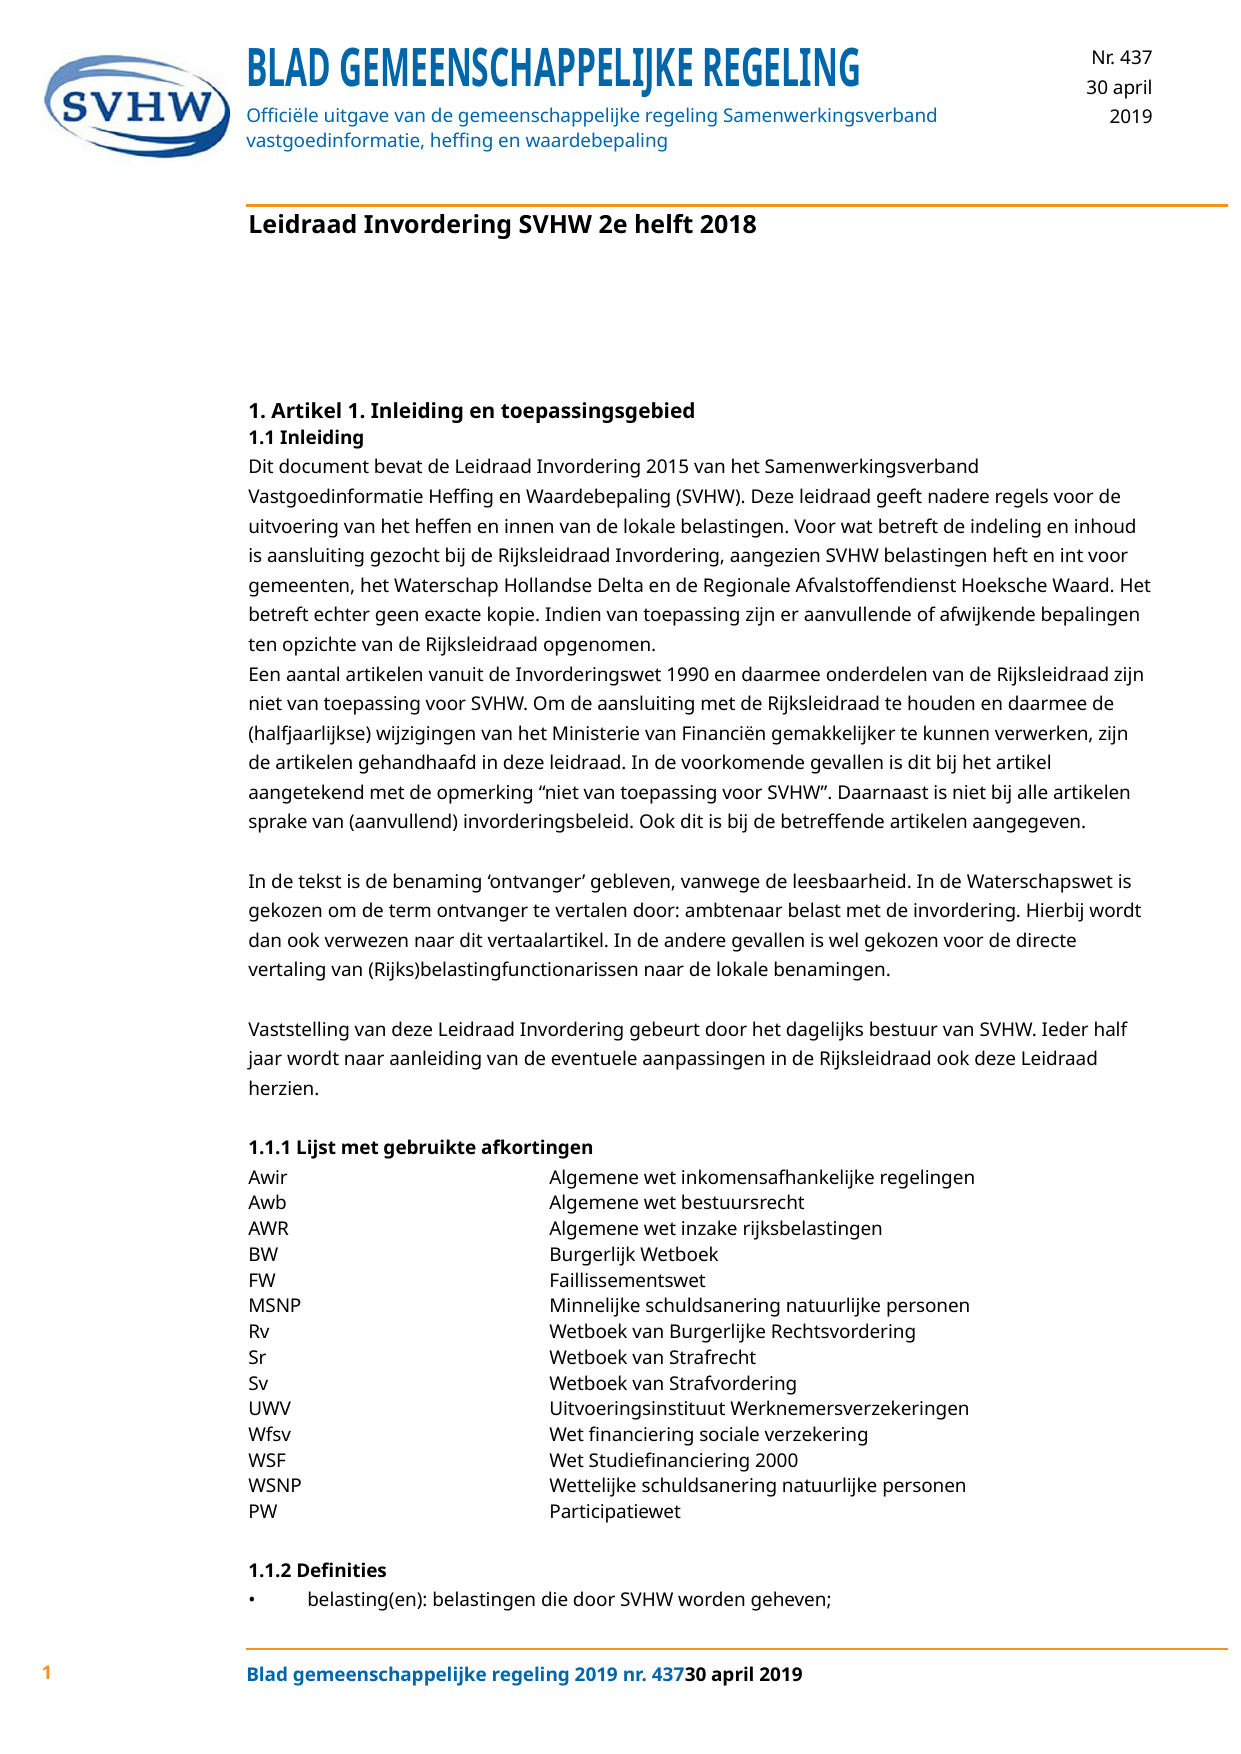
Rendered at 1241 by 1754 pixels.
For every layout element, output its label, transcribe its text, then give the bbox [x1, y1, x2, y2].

table_cell AWR [248, 1215, 549, 1241]
table_cell WSNP [248, 1473, 549, 1498]
table_cell Rv [248, 1318, 549, 1344]
table_cell Wet financiering sociale verzekering [549, 1421, 1152, 1447]
table_cell Algemene wet bestuursrecht [549, 1190, 1152, 1215]
table_cell MSNP [248, 1293, 549, 1318]
table_cell Wetboek van Strafrecht [549, 1344, 1152, 1370]
table_cell UWV [248, 1395, 549, 1421]
table_cell Wet Studiefinanciering 2000 [549, 1447, 1152, 1473]
table_cell Wetboek van Burgerlijke Rechtsvordering [549, 1318, 1152, 1344]
table_cell FW [248, 1267, 549, 1292]
table_cell Awb [248, 1190, 549, 1215]
table_header Algemene wet inkomensafhankelijke regelingen [549, 1164, 1152, 1189]
text Dit document bevat de Leidraad Invordering 2015 van het Samenwerkingsverband Vastgoedinformatie Heffing en Waardebepaling (SVHW). Deze leidraad geeft nadere regels voor de uitvoering van het heffen en innen van de lokale belastingen. Voor wat betreft de indeling en inhoud is aansluiting gezocht bij de Rijksleidraad Invordering, aangezien SVHW belastingen heft en int voor gemeenten, het Waterschap Hollandse Delta en de Regionale Afvalstoffendienst Hoeksche Waard. Het betreft echter geen exacte kopie. Indien van toepassing zijn er aanvullende of afwijkende bepalingen ten opzichte van de Rijksleidraad opgenomen. [248, 454, 1152, 657]
table_cell Uitvoeringsinstituut Werknemersverzekeringen [549, 1395, 1152, 1421]
picture [41, 47, 231, 172]
table_cell Wetboek van Strafvordering [549, 1370, 1152, 1395]
table_cell Sr [248, 1344, 549, 1370]
table_cell PW [248, 1498, 549, 1524]
text In de tekst is de benaming ‘ontvanger’ gebleven, vanwege de leesbaarheid. In de Waterschapswet is gekozen om de term ontvanger te vertalen door: ambtenaar belast met de invordering. Hierbij wordt dan ook verwezen naar dit vertaalartikel. In de andere gevallen is wel gekozen voor de directe vertaling van (Rijks)belastingfunctionarissen naar de lokale benamingen. [248, 868, 1152, 982]
text 1.1 Inleiding [248, 424, 1152, 450]
table_cell WSF [248, 1447, 549, 1473]
text 1.1.1 Lijst met gebruikte afkortingen [248, 1134, 1152, 1160]
table_cell Wettelijke schuldsanering natuurlijke personen [549, 1473, 1152, 1498]
table_header Awir [248, 1164, 549, 1189]
table_cell Minnelijke schuldsanering natuurlijke personen [549, 1293, 1152, 1318]
text 1.1.2 Definities [248, 1557, 1152, 1583]
table_cell Participatiewet [549, 1498, 1152, 1524]
table_cell BW [248, 1241, 549, 1267]
list belasting(en): belastingen die door SVHW worden geheven; [248, 1586, 1152, 1612]
text Leidraad Invordering SVHW 2e helft 2018 [248, 207, 1152, 241]
text Een aantal artikelen vanuit de Invorderingswet 1990 en daarmee onderdelen van de Rijksleidraad zijn niet van toepassing voor SVHW. Om de aansluiting met de Rijksleidraad te houden en daarmee de (halfjaarlijkse) wijzigingen van het Ministerie van Financiën gemakkelijker te kunnen verwerken, zijn de artikelen gehandhaafd in deze leidraad. In de voorkomende gevallen is dit bij het artikel aangetekend met de opmerking “niet van toepassing voor SVHW”. Daarnaast is niet bij alle artikelen sprake van (aanvullend) invorderingsbeleid. Ook dit is bij de betreffende artikelen aangegeven. [248, 661, 1152, 834]
table_cell Faillissementswet [549, 1267, 1152, 1292]
text Vaststelling van deze Leidraad Invordering gebeurt door het dagelijks bestuur van SVHW. Ieder half jaar wordt naar aanleiding van de eventuele aanpassingen in de Rijksleidraad ook deze Leidraad herzien. [248, 1016, 1152, 1101]
table_cell Algemene wet inzake rijksbelastingen [549, 1215, 1152, 1241]
text 1. Artikel 1. Inleiding en toepassingsgebied [248, 396, 1152, 424]
table_cell Wfsv [248, 1421, 549, 1447]
table_cell Burgerlijk Wetboek [549, 1241, 1152, 1267]
table_cell Sv [248, 1370, 549, 1395]
